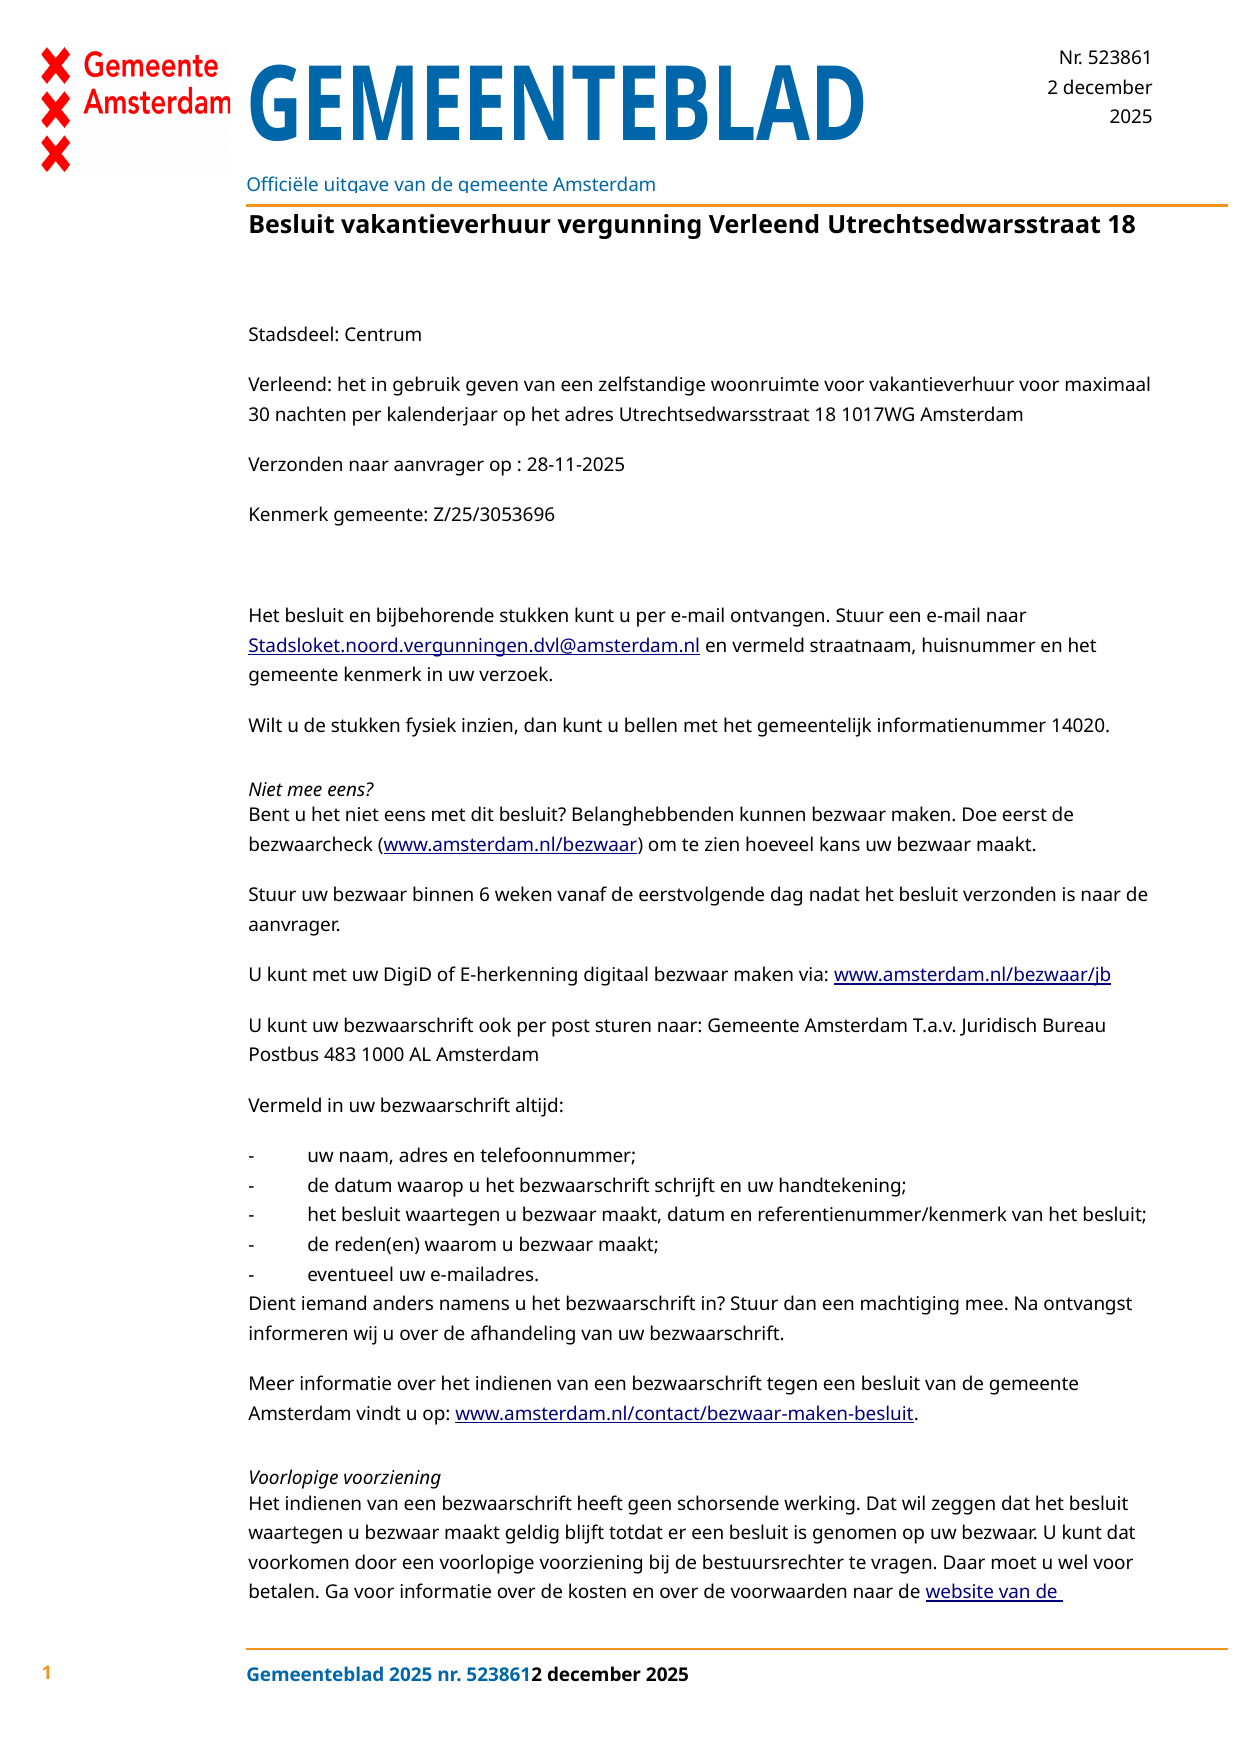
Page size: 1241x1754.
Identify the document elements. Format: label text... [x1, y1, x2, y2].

list het besluit waartegen u bezwaar maakt, datum en referentienummer/kenmerk van het besluit; [248, 1202, 1152, 1227]
text Stuur uw bezwaar binnen 6 weken vanaf de eerstvolgende dag nadat het besluit verzonden is naar de aanvrager. [248, 882, 1152, 937]
list eventueel uw e-mailadres. [248, 1261, 1152, 1287]
text Meer informatie over het indienen van een bezwaarschrift tegen een besluit van de gemeente Amsterdam vindt u op: www.amsterdam.nl/contact/bezwaar-maken-besluit. [248, 1370, 1152, 1426]
list de reden(en) waarom u bezwaar maakt; [248, 1231, 1152, 1257]
text Het indienen van een bezwaarschrift heeft geen schorsende werking. Dat wil zeggen dat het besluit waartegen u bezwaar maakt geldig blijft totdat er een besluit is genomen op uw bezwaar. U kunt dat voorkomen door een voorlopige voorziening bij de bestuursrechter te vragen. Daar moet u wel voor betalen. Ga voor informatie over de kosten en over de voorwaarden naar de website van de [248, 1490, 1152, 1604]
text Voorlopige voorziening [248, 1464, 1152, 1490]
text U kunt met uw DigiD of E-herkenning digitaal bezwaar maken via: www.amsterdam.nl/bezwaar/jb [248, 962, 1152, 987]
text Dient iemand anders namens u het bezwaarschrift in? Stuur dan een machtiging mee. Na ontvangst informeren wij u over de afhandeling van uw bezwaarschrift. [248, 1290, 1152, 1346]
list uw naam, adres en telefoonnummer; [248, 1142, 1152, 1168]
text Vermeld in uw bezwaarschrift altijd: [248, 1092, 1152, 1118]
text Verleend: het in gebruik geven van een zelfstandige woonruimte voor vakantieverhuur voor maximaal 30 nachten per kalenderjaar op het adres Utrechtsedwarsstraat 18 1017WG Amsterdam [248, 371, 1152, 426]
list de datum waarop u het bezwaarschrift schrijft en uw handtekening; [248, 1172, 1152, 1198]
text Verzonden naar aanvrager op : 28-11-2025 [248, 451, 1152, 477]
text Kenmerk gemeente: Z/25/3053696 [248, 502, 1152, 527]
text Het besluit en bijbehorende stukken kunt u per e-mail ontvangen. Stuur een e-mail naar Stadsloket.noord.vergunningen.dvl@amsterdam.nl en vermeld straatnaam, huisnummer en het gemeente kenmerk in uw verzoek. [248, 602, 1152, 687]
text Wilt u de stukken fysiek inzien, dan kunt u bellen met het gemeentelijk informatienummer 14020. [248, 712, 1152, 738]
text Bent u het niet eens met dit besluit? Belanghebbenden kunnen bezwaar maken. Doe eerst de bezwaarcheck (www.amsterdam.nl/bezwaar) om te zien hoeveel kans uw bezwaar maakt. [248, 802, 1152, 857]
text Stadsdeel: Centrum [248, 321, 1152, 346]
text Niet mee eens? [248, 776, 1152, 802]
text U kunt uw bezwaarschrift ook per post sturen naar: Gemeente Amsterdam T.a.v. Juridisch Bureau Postbus 483 1000 AL Amsterdam [248, 1012, 1152, 1067]
picture [41, 47, 231, 172]
text Besluit vakantieverhuur vergunning Verleend Utrechtsedwarsstraat 18 [248, 207, 1152, 241]
